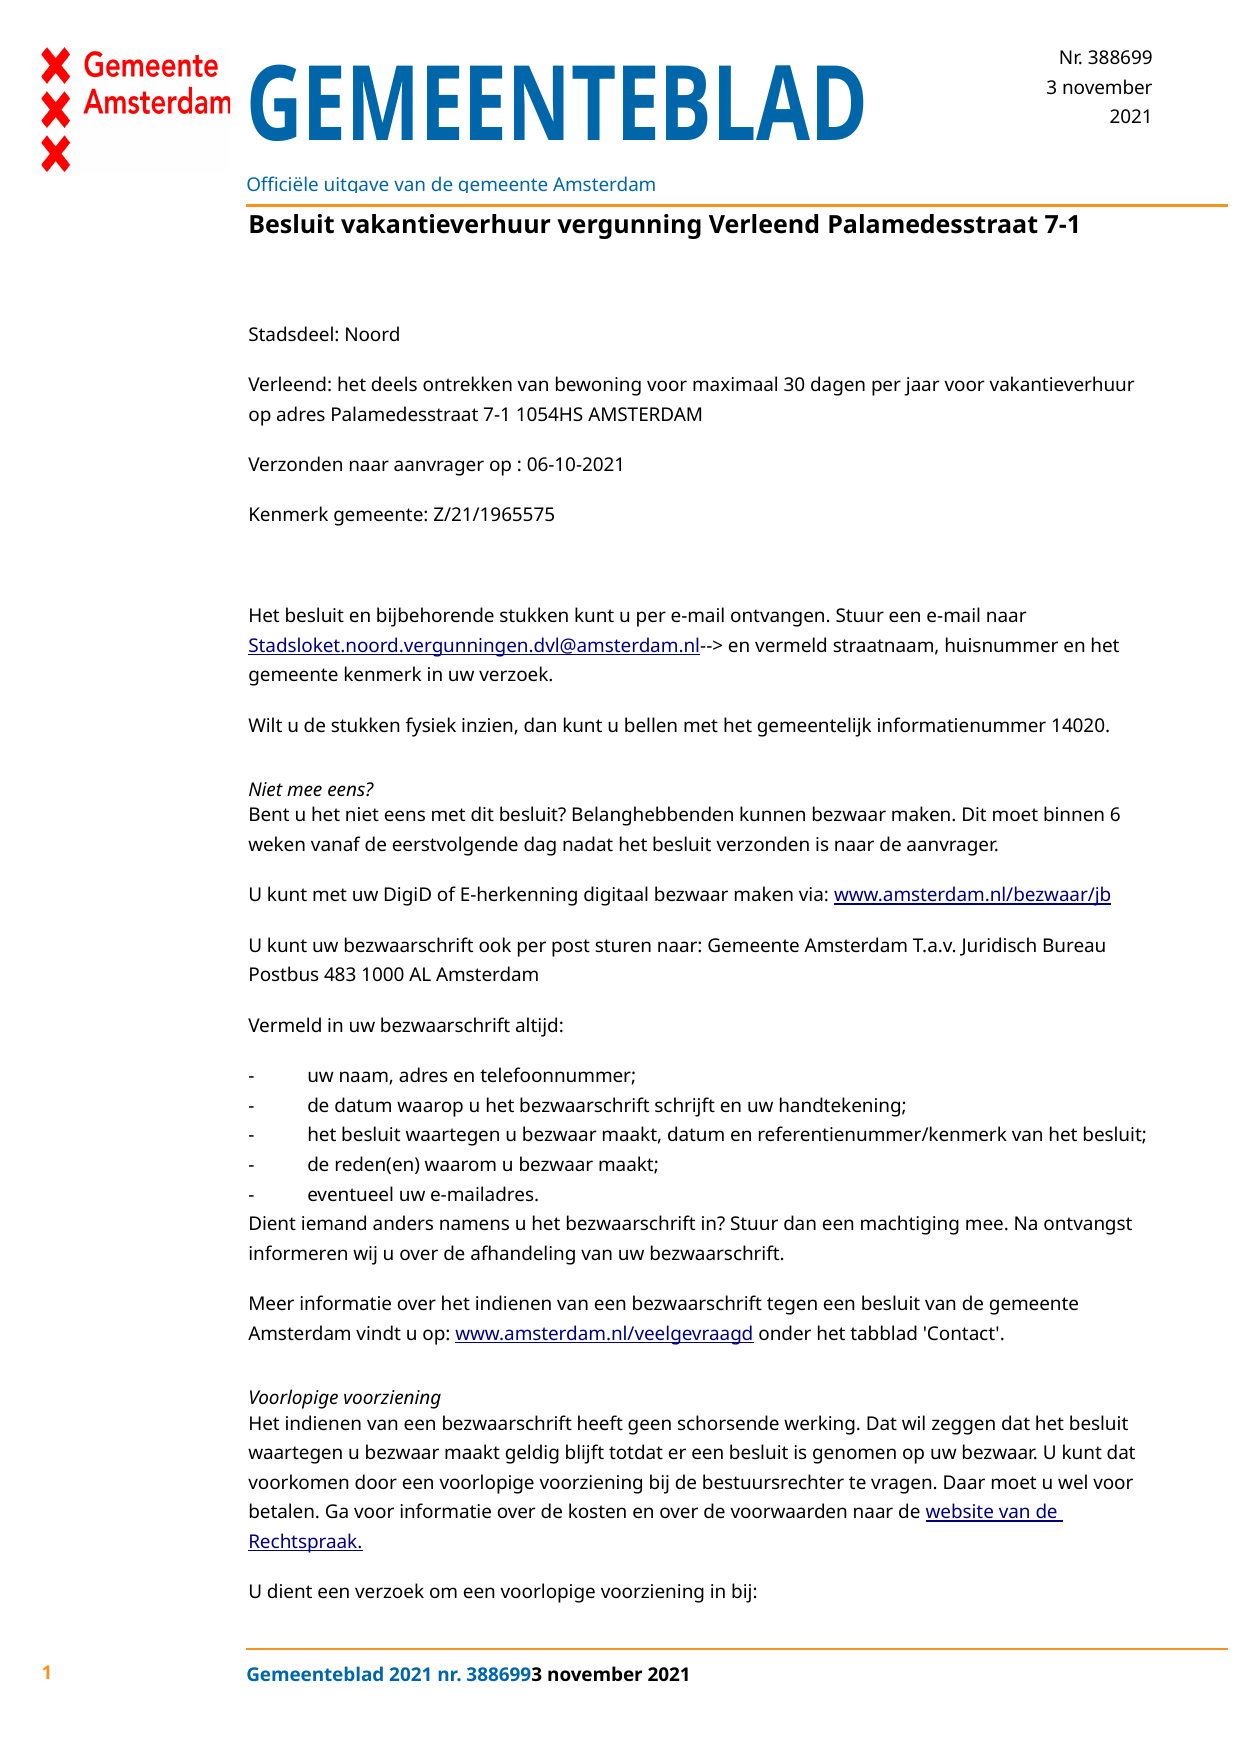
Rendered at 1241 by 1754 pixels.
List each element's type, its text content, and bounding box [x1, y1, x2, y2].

text Niet mee eens? [248, 776, 1152, 802]
text Wilt u de stukken fysiek inzien, dan kunt u bellen met het gemeentelijk informatienummer 14020. [248, 712, 1152, 738]
text Verzonden naar aanvrager op : 06-10-2021 [248, 451, 1152, 477]
text Verleend: het deels ontrekken van bewoning voor maximaal 30 dagen per jaar voor vakantieverhuur op adres Palamedesstraat 7-1 1054HS AMSTERDAM [248, 371, 1152, 426]
text Voorlopige voorziening [248, 1384, 1152, 1410]
text Meer informatie over het indienen van een bezwaarschrift tegen een besluit van de gemeente Amsterdam vindt u op: www.amsterdam.nl/veelgevraagd onder het tabblad 'Contact'. [248, 1290, 1152, 1346]
text Bent u het niet eens met dit besluit? Belanghebbenden kunnen bezwaar maken. Dit moet binnen 6 weken vanaf de eerstvolgende dag nadat het besluit verzonden is naar de aanvrager. [248, 802, 1152, 857]
text U kunt uw bezwaarschrift ook per post sturen naar: Gemeente Amsterdam T.a.v. Juridisch Bureau Postbus 483 1000 AL Amsterdam [248, 932, 1152, 987]
text Kenmerk gemeente: Z/21/1965575 [248, 502, 1152, 527]
list het besluit waartegen u bezwaar maakt, datum en referentienummer/kenmerk van het besluit; [248, 1122, 1152, 1147]
text Dient iemand anders namens u het bezwaarschrift in? Stuur dan een machtiging mee. Na ontvangst informeren wij u over de afhandeling van uw bezwaarschrift. [248, 1210, 1152, 1266]
text U kunt met uw DigiD of E-herkenning digitaal bezwaar maken via: www.amsterdam.nl/bezwaar/jb [248, 882, 1152, 907]
text U dient een verzoek om een voorlopige voorziening in bij: [248, 1578, 1152, 1604]
text Stadsdeel: Noord [248, 321, 1152, 346]
list uw naam, adres en telefoonnummer; [248, 1062, 1152, 1088]
text Het indienen van een bezwaarschrift heeft geen schorsende werking. Dat wil zeggen dat het besluit waartegen u bezwaar maakt geldig blijft totdat er een besluit is genomen op uw bezwaar. U kunt dat voorkomen door een voorlopige voorziening bij de bestuursrechter te vragen. Daar moet u wel voor betalen. Ga voor informatie over de kosten en over de voorwaarden naar de website van de Rechtspraak. [248, 1410, 1152, 1554]
list de reden(en) waarom u bezwaar maakt; [248, 1151, 1152, 1177]
list eventueel uw e-mailadres. [248, 1181, 1152, 1207]
text Het besluit en bijbehorende stukken kunt u per e-mail ontvangen. Stuur een e-mail naar Stadsloket.noord.vergunningen.dvl@amsterdam.nl--> en vermeld straatnaam, huisnummer en het gemeente kenmerk in uw verzoek. [248, 602, 1152, 687]
text Besluit vakantieverhuur vergunning Verleend Palamedesstraat 7-1 [248, 207, 1152, 241]
text Vermeld in uw bezwaarschrift altijd: [248, 1012, 1152, 1038]
picture [41, 47, 231, 172]
list de datum waarop u het bezwaarschrift schrijft en uw handtekening; [248, 1092, 1152, 1118]
